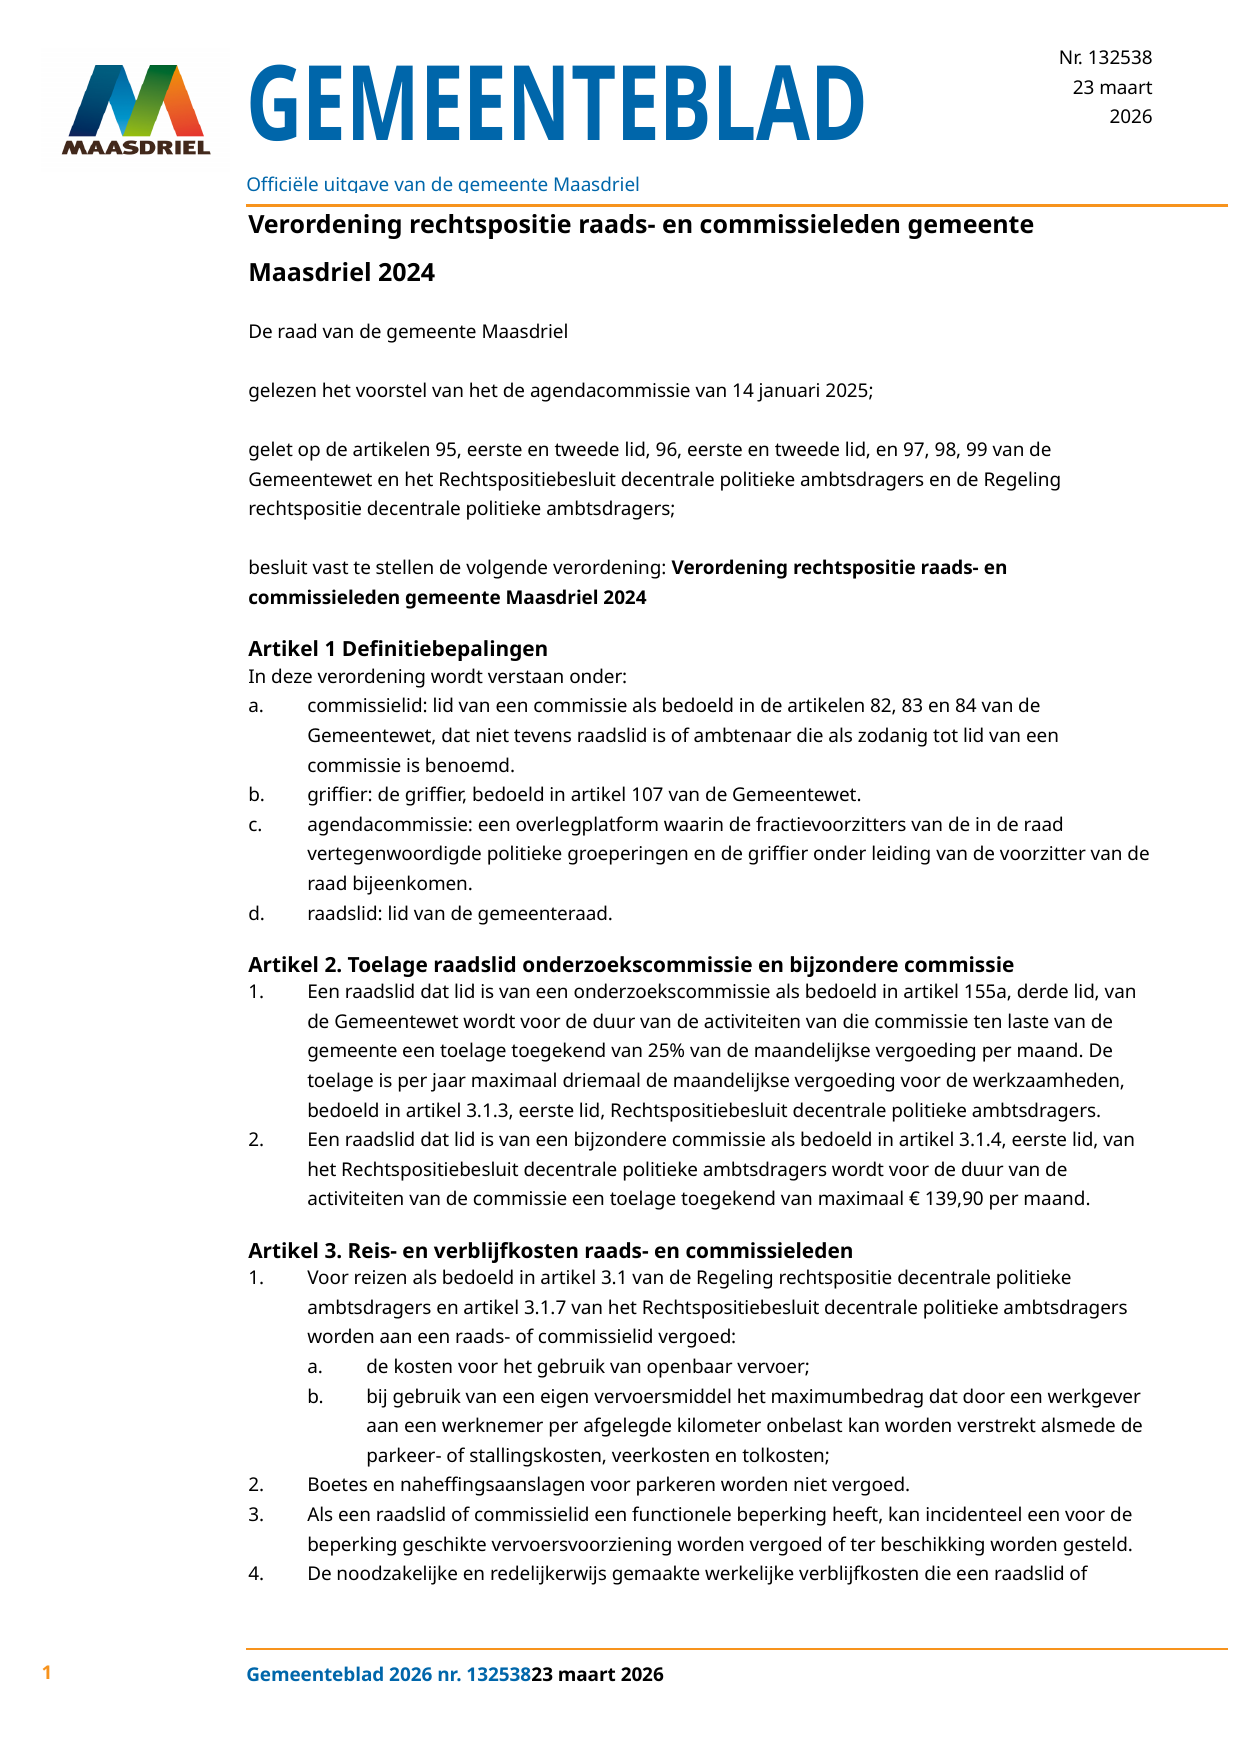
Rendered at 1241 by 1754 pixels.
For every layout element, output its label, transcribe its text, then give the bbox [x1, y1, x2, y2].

list Als een raadslid of commissielid een functionele beperking heeft, kan incidenteel een voor de beperking geschikte vervoersvoorziening worden vergoed of ter beschikking worden gesteld. [248, 1501, 1152, 1556]
list Een raadslid dat lid is van een onderzoekscommissie als bedoeld in artikel 155a, derde lid, van de Gemeentewet wordt voor de duur van de activiteiten van die commissie ten laste van de gemeente een toelage toegekend van 25% van de maandelijkse vergoeding per maand. De toelage is per jaar maximaal driemaal de maandelijkse vergoeding voor de werkzaamheden, bedoeld in artikel 3.1.3, eerste lid, Rechtspositiebesluit decentrale politieke ambtsdragers. [248, 978, 1152, 1123]
list agendacommissie: een overlegplatform waarin de fractievoorzitters van de in de raad vertegenwoordigde politieke groeperingen en de griffier onder leiding van de voorzitter van de raad bijeenkomen. [248, 811, 1152, 896]
text gelet op de artikelen 95, eerste en tweede lid, 96, eerste en tweede lid, en 97, 98, 99 van de Gemeentewet en het Rechtspositiebesluit decentrale politieke ambtsdragers en de Regeling rechtspositie decentrale politieke ambtsdragers; [248, 436, 1152, 521]
list raadslid: lid van de gemeenteraad. [248, 900, 1152, 925]
text Artikel 3. Reis- en verblijfkosten raads- en commissieleden [248, 1236, 1152, 1264]
list De noodzakelijke en redelijkerwijs gemaakte werkelijke verblijfkosten die een raadslid of [248, 1560, 1152, 1586]
text De raad van de gemeente Maasdriel [248, 318, 1152, 344]
text Artikel 2. Toelage raadslid onderzoekscommissie en bijzondere commissie [248, 950, 1152, 978]
text In deze verordening wordt verstaan onder: [248, 663, 1152, 689]
text gelezen het voorstel van het de agendacommissie van 14 januari 2025; [248, 377, 1152, 403]
text Artikel 1 Definitiebepalingen [248, 634, 1152, 663]
list de kosten voor het gebruik van openbaar vervoer; [307, 1353, 1152, 1379]
text besluit vast te stellen de volgende verordening: Verordening rechtspositie raads- en commissieleden gemeente Maasdriel 2024 [248, 554, 1152, 610]
text Verordening rechtspositie raads- en commissieleden gemeente Maasdriel 2024 [248, 207, 1152, 288]
list Een raadslid dat lid is van een bijzondere commissie als bedoeld in artikel 3.1.4, eerste lid, van het Rechtspositiebesluit decentrale politieke ambtsdragers wordt voor de duur van de activiteiten van de commissie een toelage toegekend van maximaal € 139,90 per maand. [248, 1126, 1152, 1211]
list Voor reizen als bedoeld in artikel 3.1 van de Regeling rechtspositie decentrale politieke ambtsdragers en artikel 3.1.7 van het Rechtspositiebesluit decentrale politieke ambtsdragers worden aan een raads- of commissielid vergoed: [248, 1264, 1152, 1349]
list commissielid: lid van een commissie als bedoeld in de artikelen 82, 83 en 84 van de Gemeentewet, dat niet tevens raadslid is of ambtenaar die als zodanig tot lid van een commissie is benoemd. [248, 693, 1152, 777]
list griffier: de griffier, bedoeld in artikel 107 van de Gemeentewet. [248, 781, 1152, 807]
picture [41, 47, 231, 172]
list Boetes en naheffingsaanslagen voor parkeren worden niet vergoed. [248, 1472, 1152, 1497]
list bij gebruik van een eigen vervoersmiddel het maximumbedrag dat door een werkgever aan een werknemer per afgelegde kilometer onbelast kan worden verstrekt alsmede de parkeer- of stallingskosten, veerkosten en tolkosten; [307, 1383, 1152, 1468]
